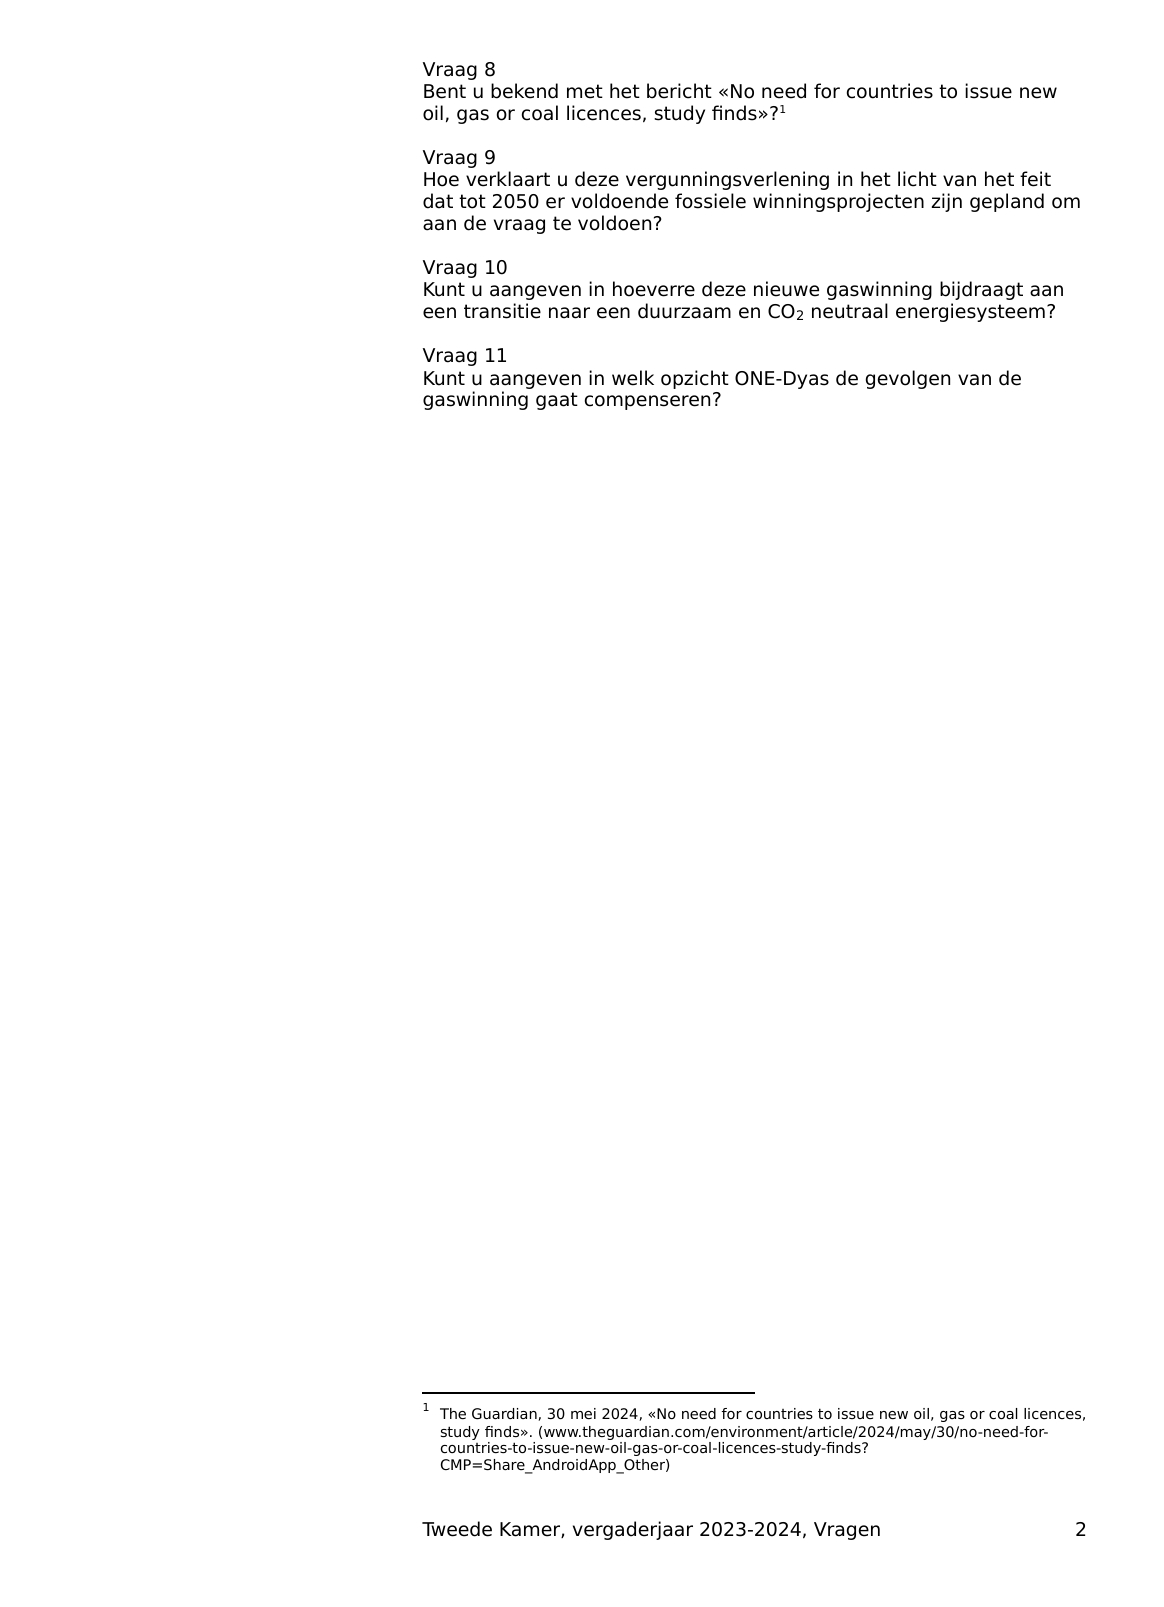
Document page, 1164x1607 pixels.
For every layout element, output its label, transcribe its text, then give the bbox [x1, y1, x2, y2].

text Vraag 10 [422, 257, 1087, 279]
text Bent u bekend met het bericht «No need for countries to issue new oil, gas or coal licences, study finds»? [422, 81, 1087, 125]
text Vraag 11 [422, 345, 1087, 367]
text Kunt u aangeven in hoeverre deze nieuwe gaswinning bijdraagt aan een transitie naar een duurzaam en CO2 neutraal energiesysteem? [422, 279, 1087, 323]
text Hoe verklaart u deze vergunningsverlening in het licht van het feit dat tot 2050 er voldoende fossiele winningsprojecten zijn gepland om aan de vraag te voldoen? [422, 169, 1087, 235]
text Vraag 9 [422, 147, 1087, 169]
text The Guardian, 30 mei 2024, «No need for countries to issue new oil, gas or coal licences, study finds». (www.theguardian.com/environment/article/2024/may/30/no-need-for-countries-to-issue-new-oil-gas-or-coal-licences-study-finds?CMP=Share_AndroidApp_Other) [422, 1402, 1087, 1474]
text Kunt u aangeven in welk opzicht ONE-Dyas de gevolgen van de gaswinning gaat compenseren? [422, 367, 1087, 411]
text Vraag 8 [422, 59, 1087, 81]
